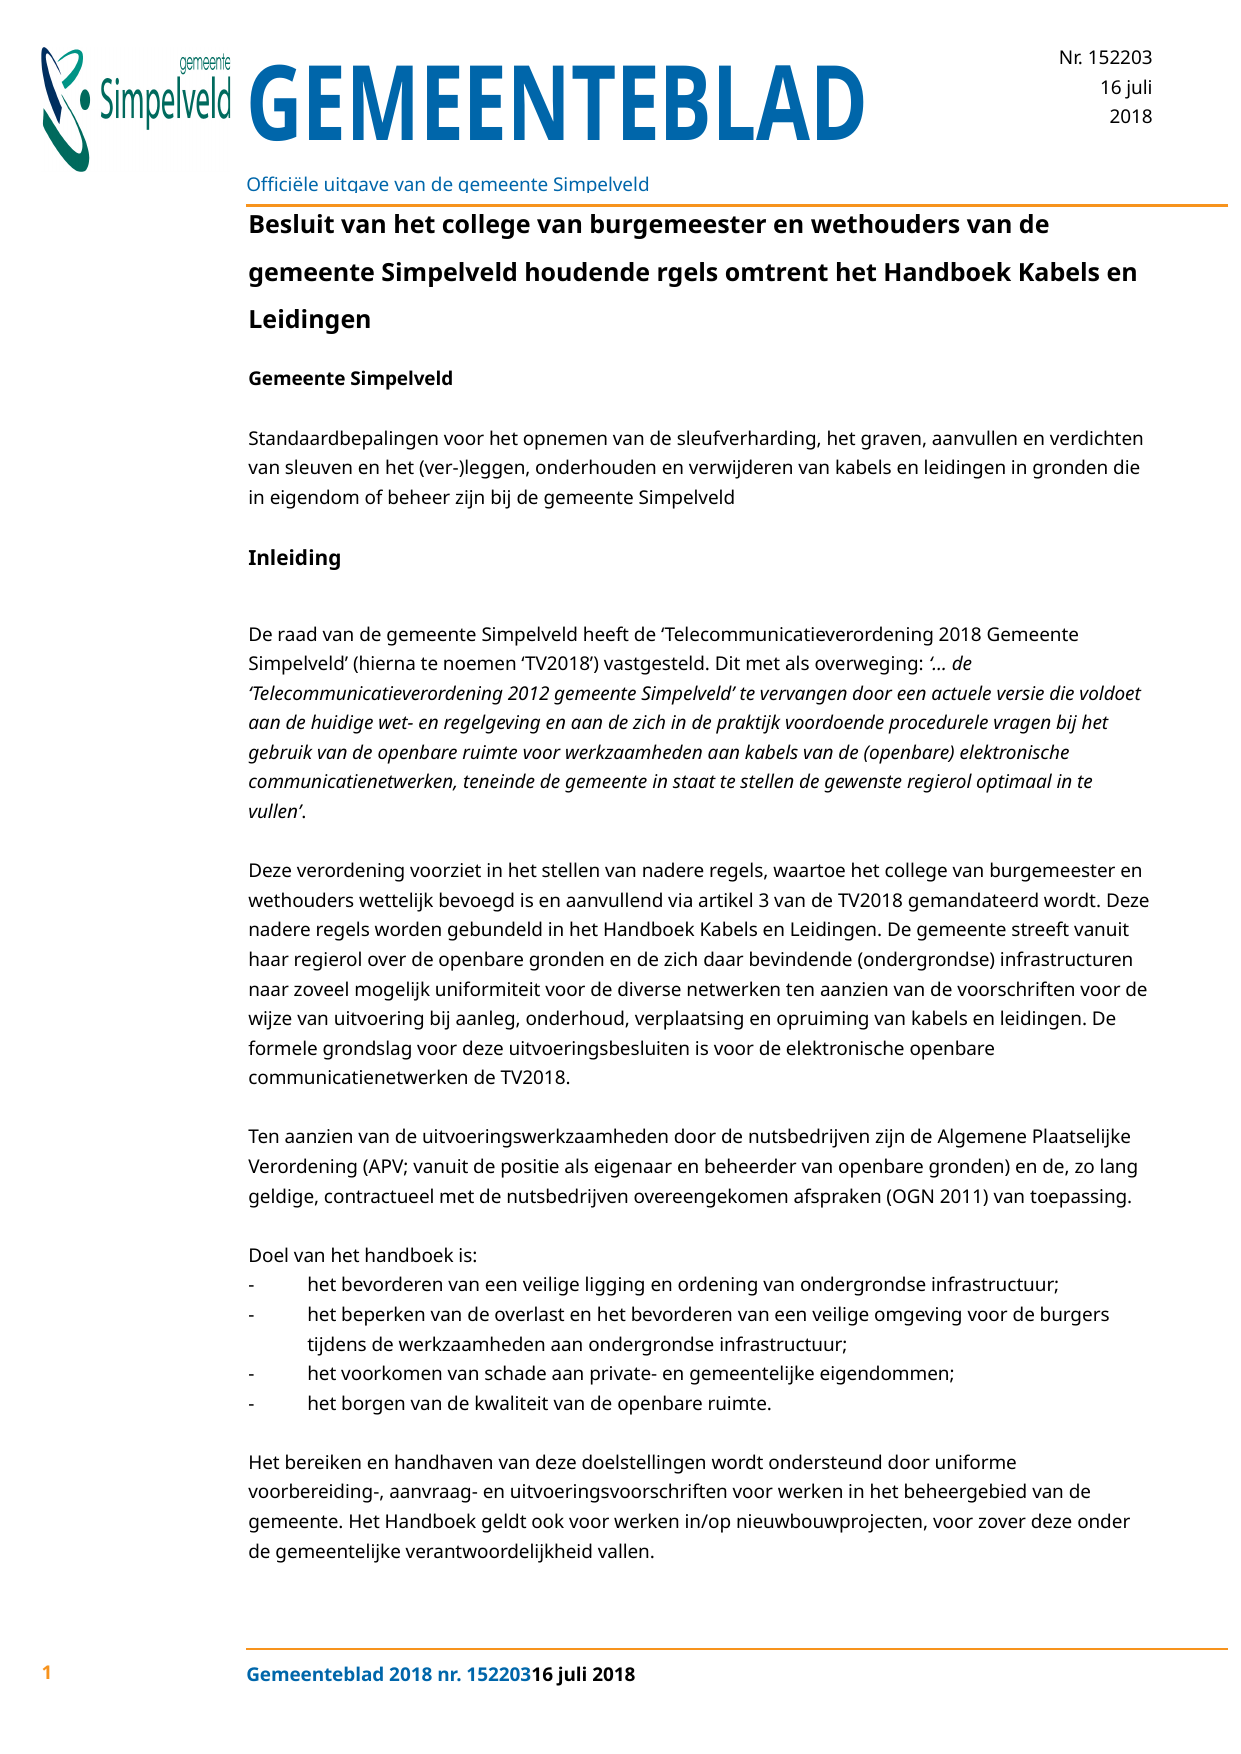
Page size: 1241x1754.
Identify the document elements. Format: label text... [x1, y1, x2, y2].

text Deze verordening voorziet in het stellen van nadere regels, waartoe het college van burgemeester en wethouders wettelijk bevoegd is en aanvullend via artikel 3 van de TV2018 gemandateerd wordt. Deze nadere regels worden gebundeld in het Handboek Kabels en Leidingen. De gemeente streeft vanuit haar regierol over de openbare gronden en de zich daar bevindende (ondergrondse) infrastructuren naar zoveel mogelijk uniformiteit voor de diverse netwerken ten aanzien van de voorschriften voor de wijze van uitvoering bij aanleg, onderhoud, verplaatsing en opruiming van kabels en leidingen. De formele grondslag voor deze uitvoeringsbesluiten is voor de elektronische openbare communicatienetwerken de TV2018. [248, 857, 1152, 1090]
list het borgen van de kwaliteit van de openbare ruimte. [248, 1390, 1152, 1416]
text Gemeente Simpelveld [248, 366, 1152, 391]
text Standaardbepalingen voor het opnemen van de sleufverharding, het graven, aanvullen en verdichten van sleuven en het (ver-)leggen, onderhouden en verwijderen van kabels en leidingen in gronden die in eigendom of beheer zijn bij de gemeente Simpelveld [248, 425, 1152, 509]
text Besluit van het college van burgemeester en wethouders van de gemeente Simpelveld houdende rgels omtrent het Handboek Kabels en Leidingen [248, 207, 1152, 336]
list het beperken van de overlast en het bevorderen van een veilige omgeving voor de burgers tijdens de werkzaamheden aan ondergrondse infrastructuur; [248, 1301, 1152, 1356]
text De raad van de gemeente Simpelveld heeft de ‘Telecommunicatieverordening 2018 Gemeente Simpelveld’ (hierna te noemen ‘TV2018’) vastgesteld. Dit met als overweging: ‘… de ‘Telecommunicatieverordening 2012 gemeente Simpelveld’ te vervangen door een actuele versie die voldoet aan de huidige wet- en regelgeving en aan de zich in de praktijk voordoende procedurele vragen bij het gebruik van de openbare ruimte voor werkzaamheden aan kabels van de (openbare) elektronische communicatienetwerken, teneinde de gemeente in staat te stellen de gewenste regierol optimaal in te vullen’. [248, 621, 1152, 824]
text Inleiding [248, 543, 1152, 571]
text Het bereiken en handhaven van deze doelstellingen wordt ondersteund door uniforme voorbereiding-, aanvraag- en uitvoeringsvoorschriften voor werken in het beheergebied van de gemeente. Het Handboek geldt ook voor werken in/op nieuwbouwprojecten, voor zover deze onder de gemeentelijke verantwoordelijkheid vallen. [248, 1449, 1152, 1563]
picture [41, 47, 231, 172]
list het bevorderen van een veilige ligging en ordening van ondergrondse infrastructuur; [248, 1272, 1152, 1297]
text Doel van het handboek is: [248, 1242, 1152, 1268]
list het voorkomen van schade aan private- en gemeentelijke eigendommen; [248, 1360, 1152, 1386]
text Ten aanzien van de uitvoeringswerkzaamheden door de nutsbedrijven zijn de Algemene Plaatselijke Verordening (APV; vanuit de positie als eigenaar en beheerder van openbare gronden) en de, zo lang geldige, contractueel met de nutsbedrijven overeengekomen afspraken (OGN 2011) van toepassing. [248, 1124, 1152, 1208]
